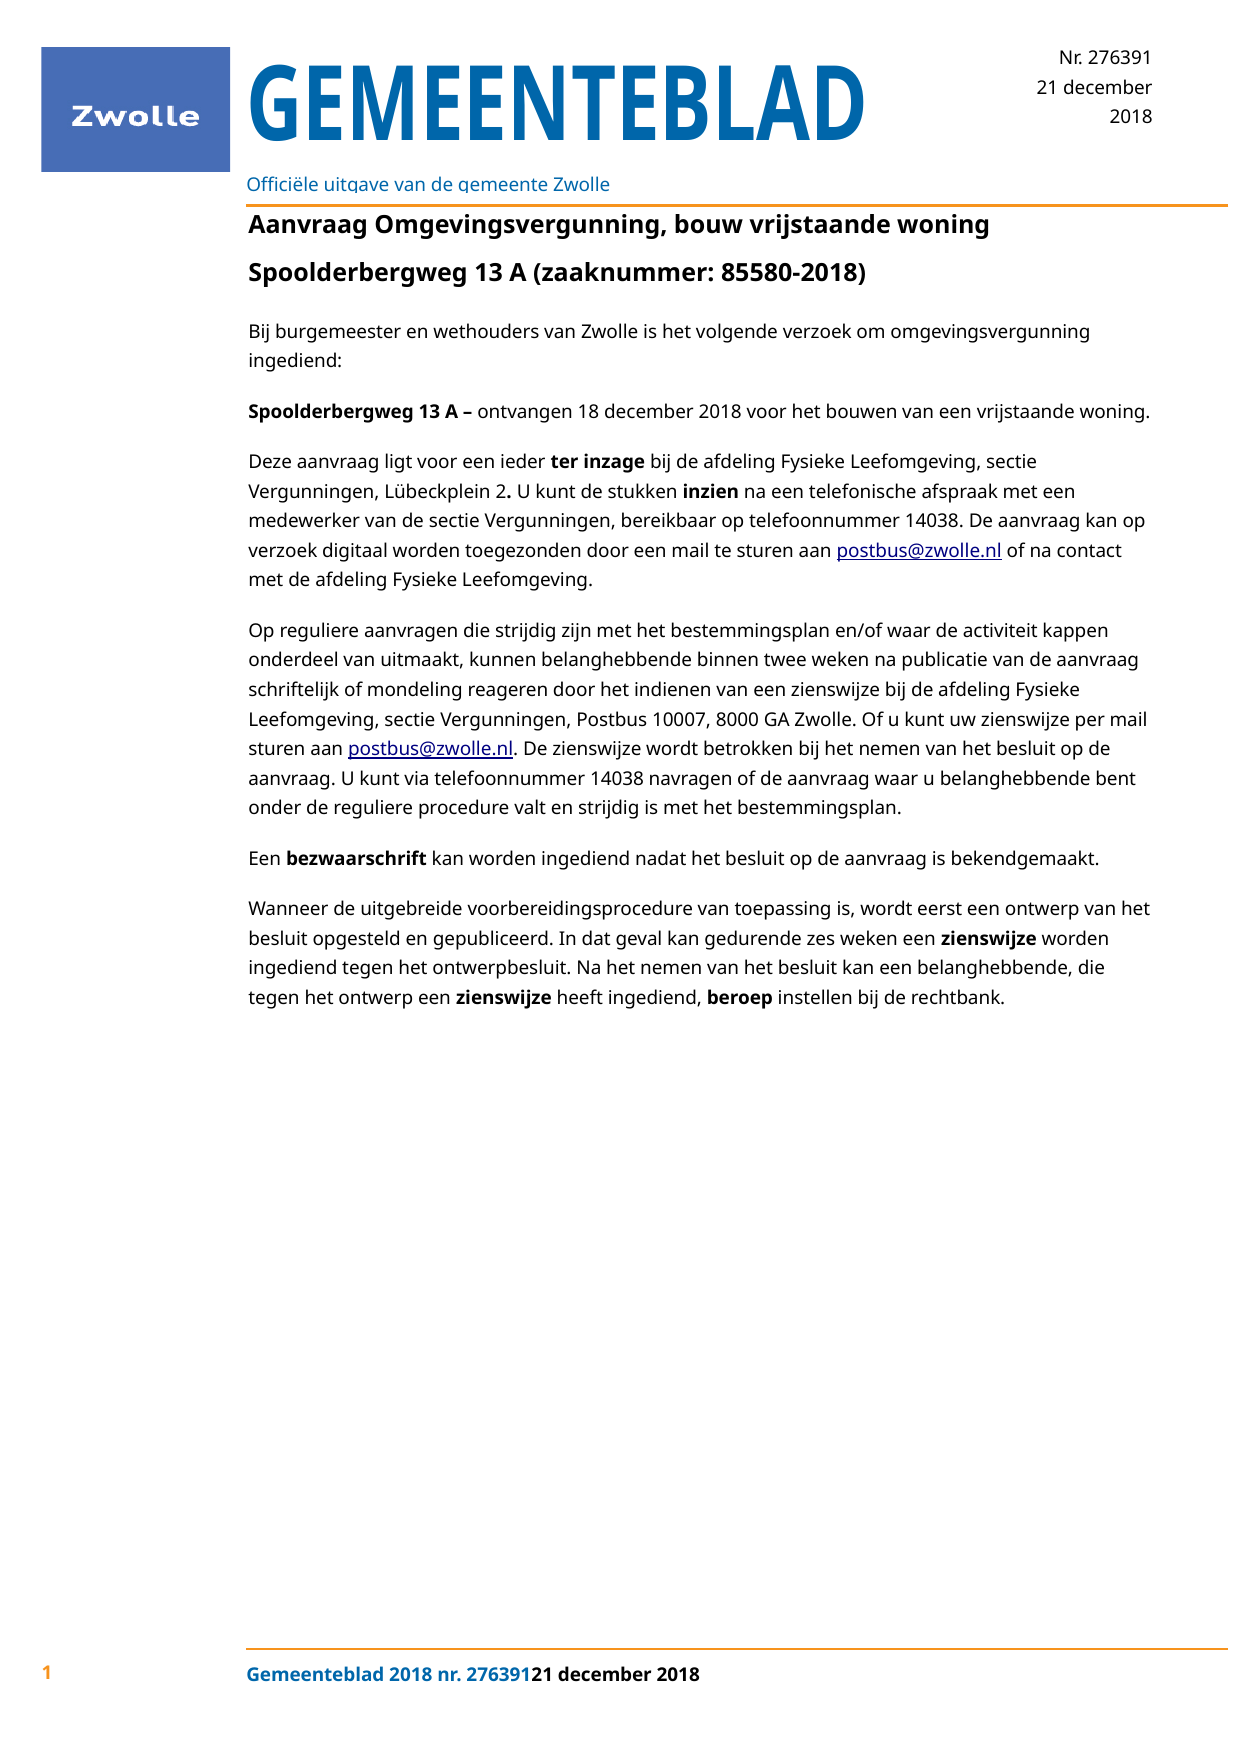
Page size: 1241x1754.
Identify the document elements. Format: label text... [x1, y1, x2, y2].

text Wanneer de uitgebreide voorbereidingsprocedure van toepassing is, wordt eerst een ontwerp van het besluit opgesteld en gepubliceerd. In dat geval kan gedurende zes weken een zienswijze worden ingediend tegen het ontwerpbesluit. Na het nemen van het besluit kan een belanghebbende, die tegen het ontwerp een zienswijze heeft ingediend, beroep instellen bij de rechtbank. [248, 895, 1152, 1010]
text Aanvraag Omgevingsvergunning, bouw vrijstaande woning Spoolderbergweg 13 A (zaaknummer: 85580-2018) [248, 207, 1152, 288]
text Op reguliere aanvragen die strijdig zijn met het bestemmingsplan en/of waar de activiteit kappen onderdeel van uitmaakt, kunnen belanghebbende binnen twee weken na publicatie van de aanvraag schriftelijk of mondeling reageren door het indienen van een zienswijze bij de afdeling Fysieke Leefomgeving, sectie Vergunningen, Postbus 10007, 8000 GA Zwolle. Of u kunt uw zienswijze per mail sturen aan postbus@zwolle.nl. De zienswijze wordt betrokken bij het nemen van het besluit op de aanvraag. U kunt via telefoonnummer 14038 navragen of de aanvraag waar u belanghebbende bent onder de reguliere procedure valt en strijdig is met het bestemmingsplan. [248, 617, 1152, 820]
text Een bezwaarschrift kan worden ingediend nadat het besluit op de aanvraag is bekendgemaakt. [248, 845, 1152, 871]
text Bij burgemeester en wethouders van Zwolle is het volgende verzoek om omgevingsvergunning ingediend: [248, 318, 1152, 373]
picture [41, 47, 231, 172]
text Spoolderbergweg 13 A – ontvangen 18 december 2018 voor het bouwen van een vrijstaande woning. [248, 398, 1152, 424]
text Deze aanvraag ligt voor een ieder ter inzage bij de afdeling Fysieke Leefomgeving, sectie Vergunningen, Lübeckplein 2. U kunt de stukken inzien na een telefonische afspraak met een medewerker van de sectie Vergunningen, bereikbaar op telefoonnummer 14038. De aanvraag kan op verzoek digitaal worden toegezonden door een mail te sturen aan postbus@zwolle.nl of na contact met de afdeling Fysieke Leefomgeving. [248, 448, 1152, 592]
